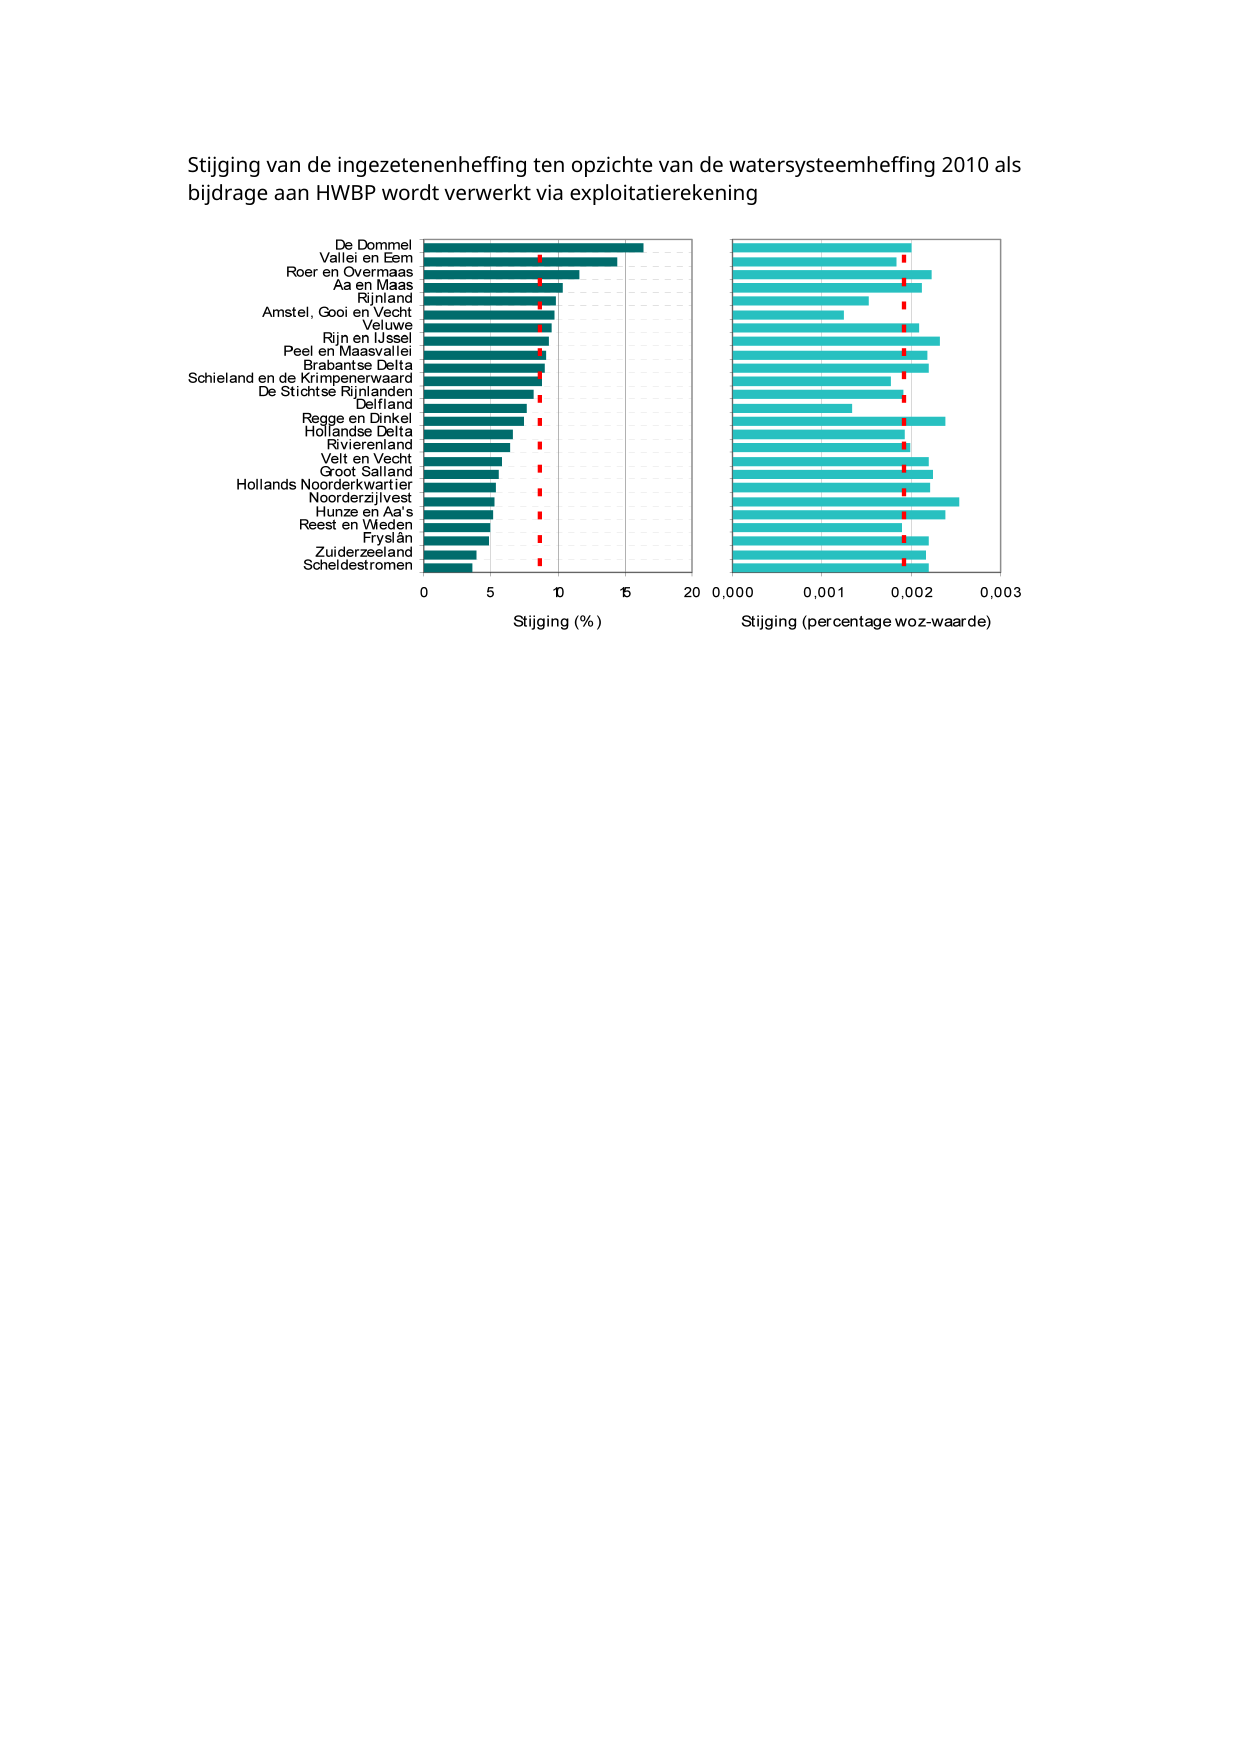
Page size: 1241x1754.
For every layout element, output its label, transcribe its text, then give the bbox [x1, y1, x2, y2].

picture [187, 236, 1022, 633]
text Stijging van de ingezetenenheffing ten opzichte van de watersysteemheffing 2010 als bijdrage aan HWBP wordt verwerkt via exploitatierekening [187, 150, 1053, 207]
